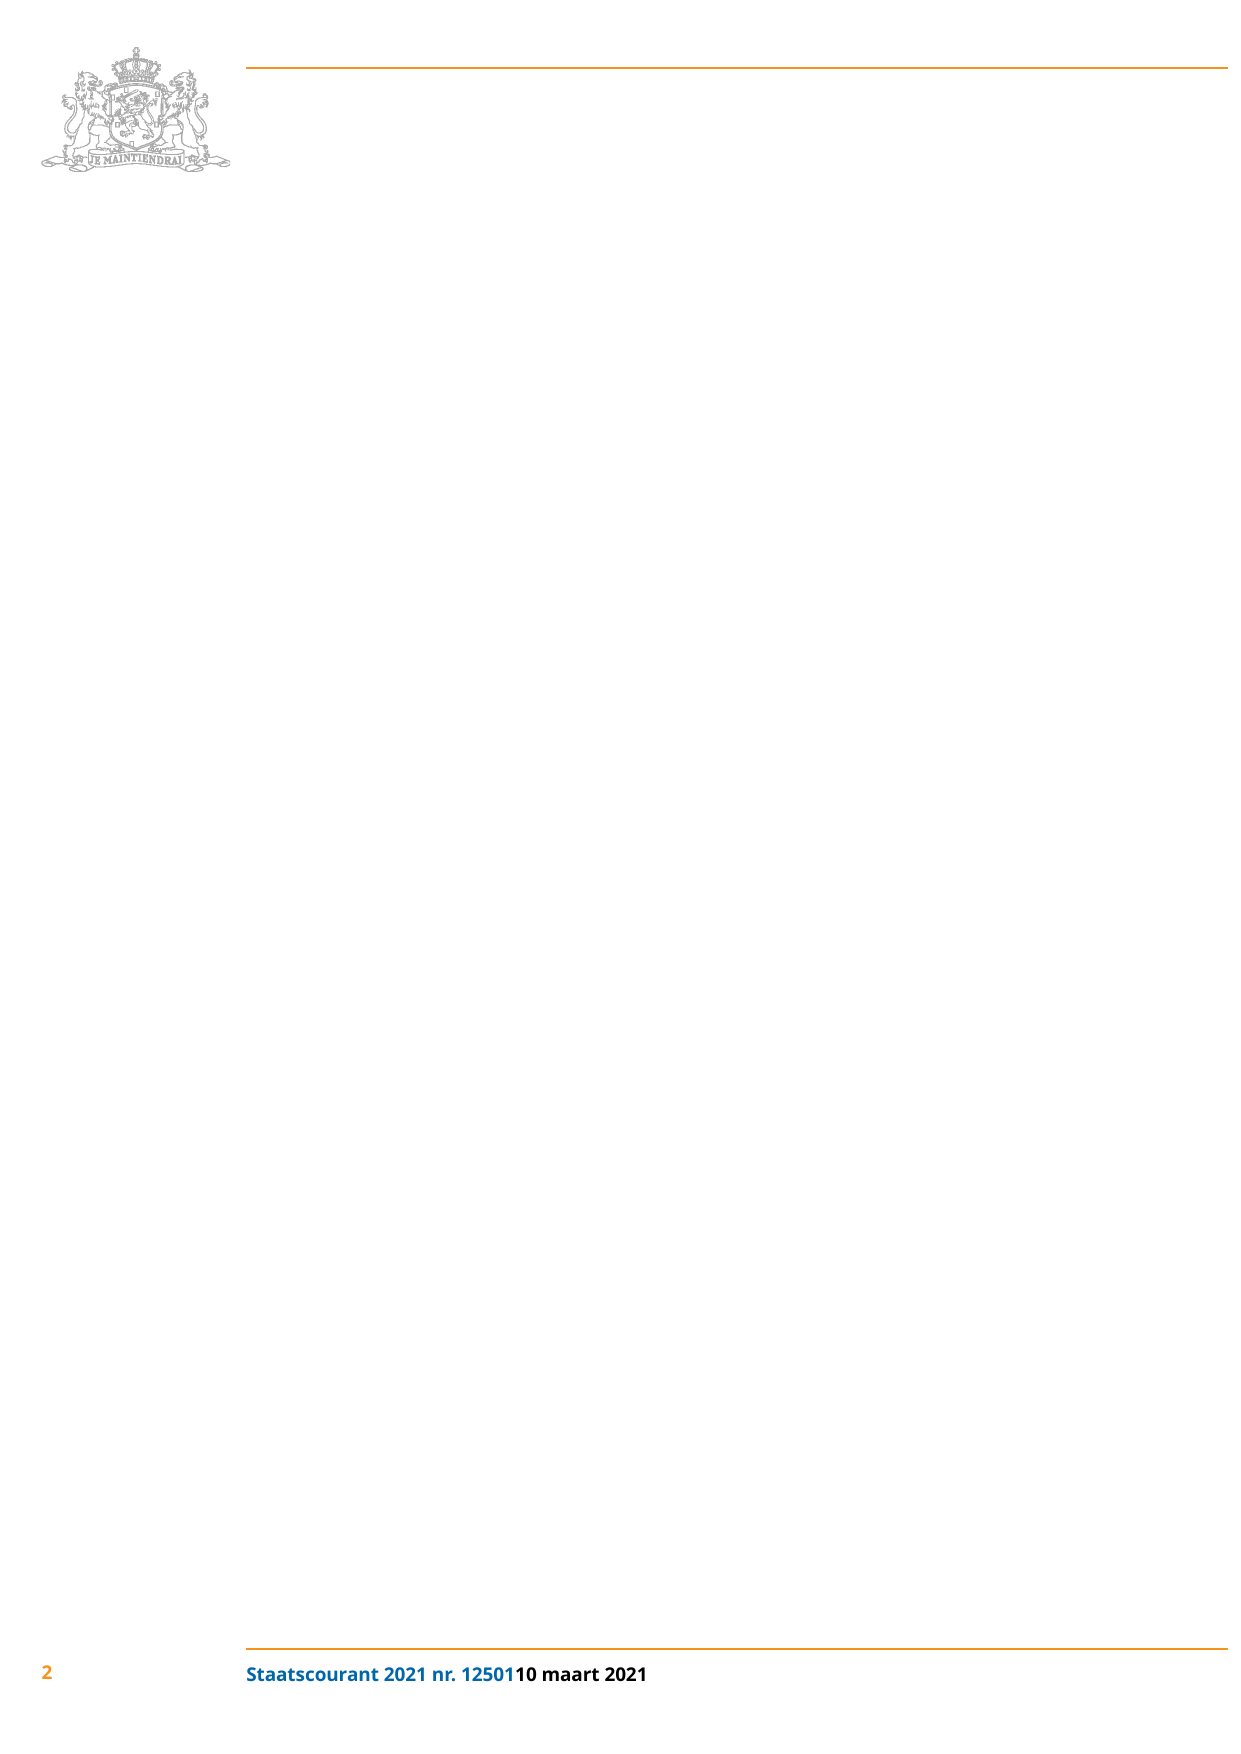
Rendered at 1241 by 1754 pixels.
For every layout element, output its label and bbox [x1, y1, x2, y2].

picture [41, 47, 231, 172]
